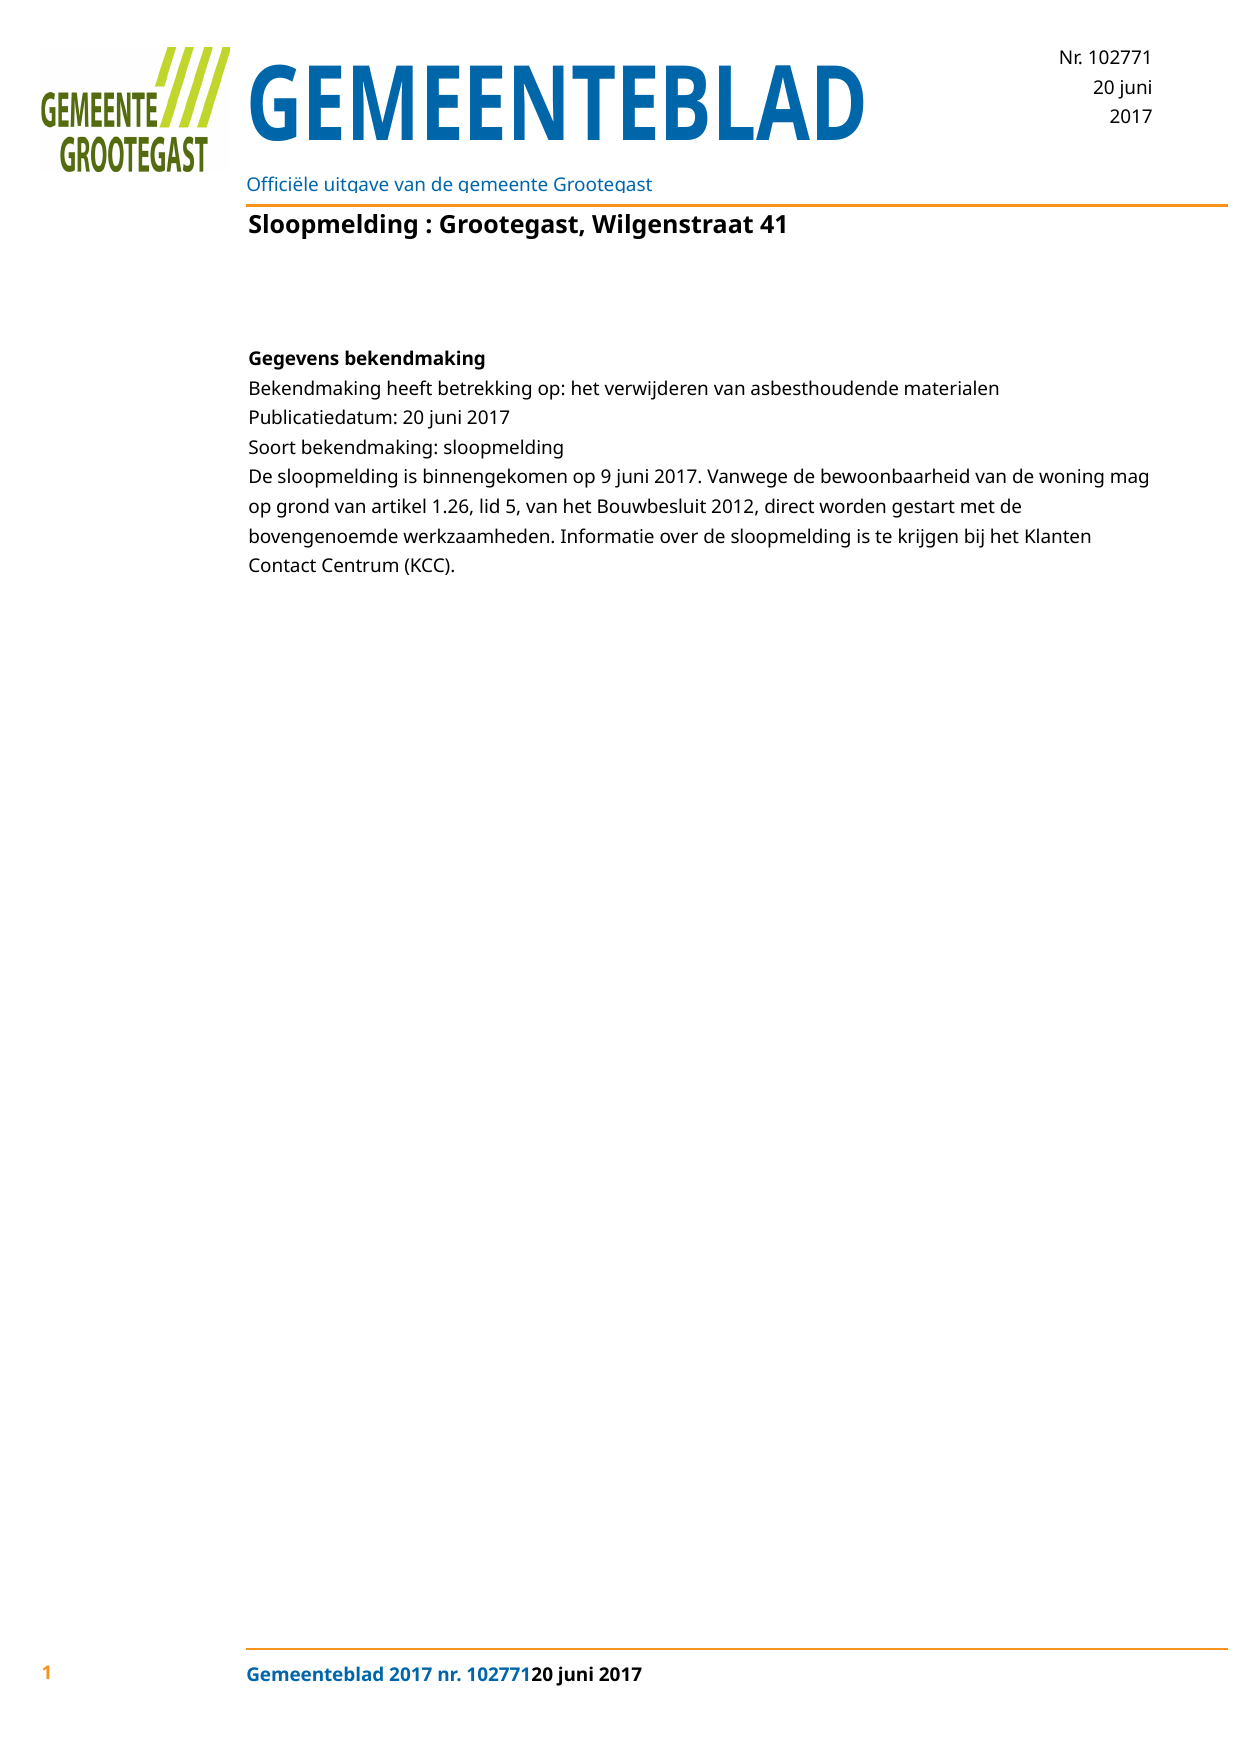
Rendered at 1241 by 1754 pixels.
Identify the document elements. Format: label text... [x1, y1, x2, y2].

text Bekendmaking heeft betrekking op: het verwijderen van asbesthoudende materialen [248, 375, 1152, 401]
text De sloopmelding is binnengekomen op 9 juni 2017. Vanwege de bewoonbaarheid van de woning mag op grond van artikel 1.26, lid 5, van het Bouwbesluit 2012, direct worden gestart met de bovengenoemde werkzaamheden. Informatie over de sloopmelding is te krijgen bij het Klanten Contact Centrum (KCC). [248, 464, 1152, 578]
picture [41, 47, 231, 172]
text Sloopmelding : Grootegast, Wilgenstraat 41 [248, 207, 1152, 241]
text Publicatiedatum: 20 juni 2017 [248, 404, 1152, 430]
text Gegevens bekendmaking [248, 345, 1152, 371]
text Soort bekendmaking: sloopmelding [248, 434, 1152, 460]
